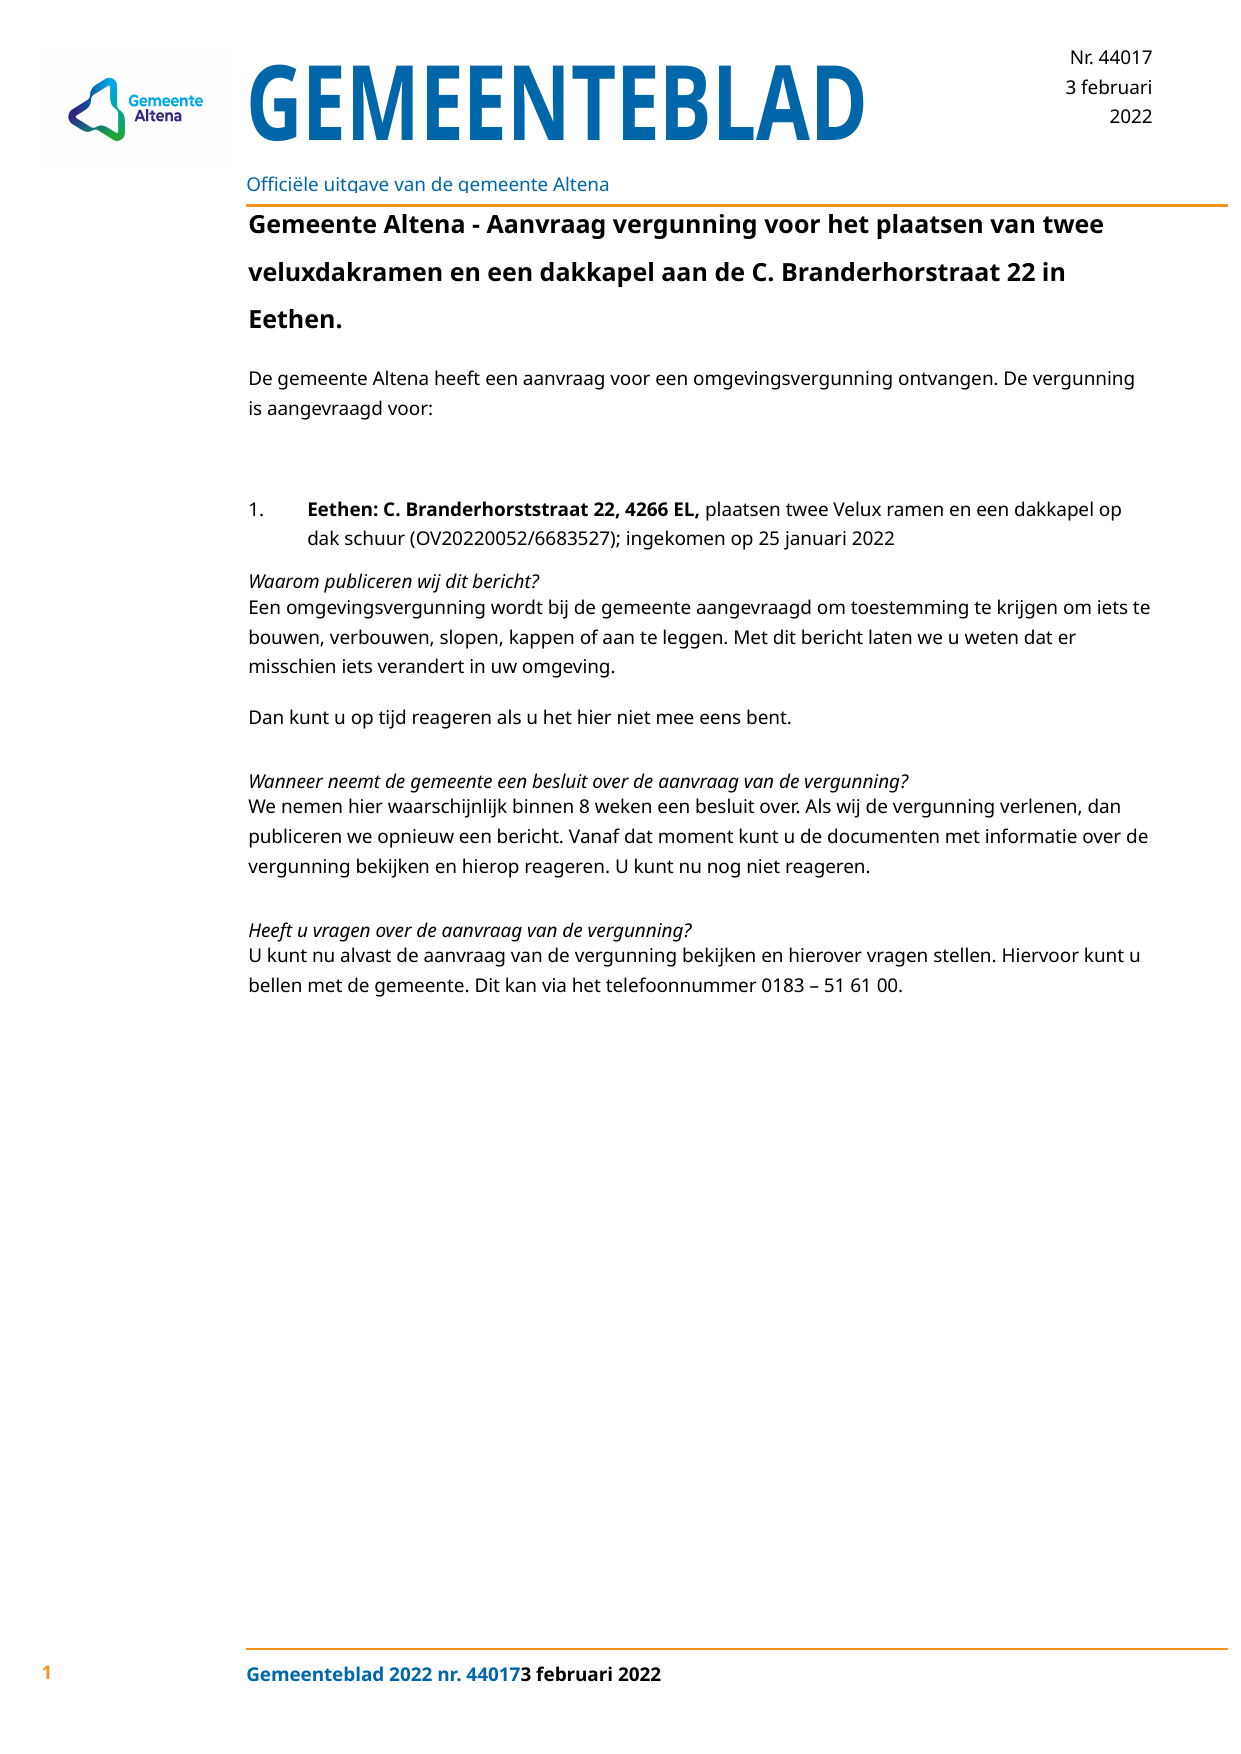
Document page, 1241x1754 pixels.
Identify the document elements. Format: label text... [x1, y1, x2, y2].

text Wanneer neemt de gemeente een besluit over de aanvraag van de vergunning? [248, 768, 1152, 794]
text U kunt nu alvast de aanvraag van de vergunning bekijken en hierover vragen stellen. Hiervoor kunt u bellen met de gemeente. Dit kan via het telefoonnummer 0183 – 51 61 00. [248, 942, 1152, 998]
list Eethen: C. Branderhorststraat 22, 4266 EL, plaatsen twee Velux ramen en een dakkapel op dak schuur (OV20220052/6683527); ingekomen op 25 januari 2022 [248, 496, 1152, 551]
text Waarom publiceren wij dit bericht? [248, 569, 1152, 594]
text Dan kunt u op tijd reageren als u het hier niet mee eens bent. [248, 704, 1152, 730]
text Een omgevingsvergunning wordt bij de gemeente aangevraagd om toestemming te krijgen om iets te bouwen, verbouwen, slopen, kappen of aan te leggen. Met dit bericht laten we u weten dat er misschien iets verandert in uw omgeving. [248, 594, 1152, 679]
text Gemeente Altena - Aanvraag vergunning voor het plaatsen van twee veluxdakramen en een dakkapel aan de C. Branderhorstraat 22 in Eethen. [248, 207, 1152, 336]
text Heeft u vragen over de aanvraag van de vergunning? [248, 917, 1152, 942]
text We nemen hier waarschijnlijk binnen 8 weken een besluit over. Als wij de vergunning verlenen, dan publiceren we opnieuw een bericht. Vanaf dat moment kunt u de documenten met informatie over de vergunning bekijken en hierop reageren. U kunt nu nog niet reageren. [248, 794, 1152, 878]
text De gemeente Altena heeft een aanvraag voor een omgevingsvergunning ontvangen. De vergunning is aangevraagd voor: [248, 366, 1152, 421]
picture [41, 47, 231, 172]
